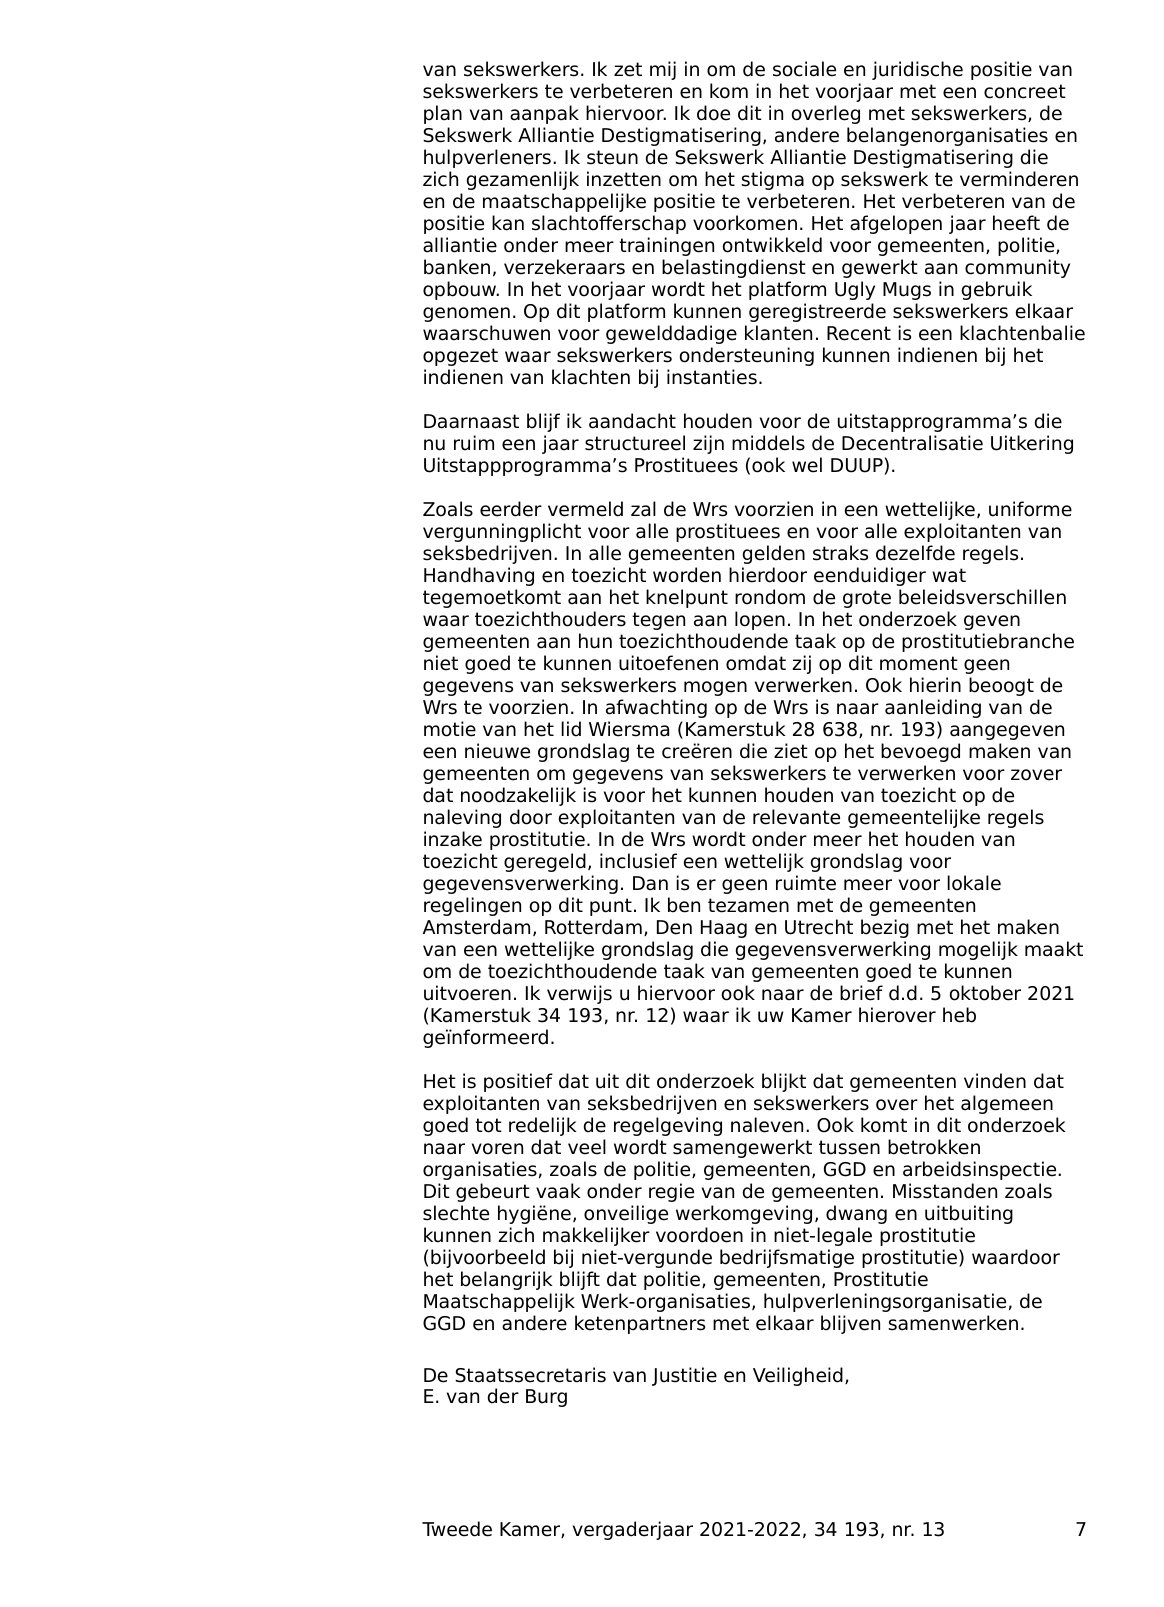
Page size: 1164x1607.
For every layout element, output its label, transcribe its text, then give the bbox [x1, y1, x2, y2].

text Zoals eerder vermeld zal de Wrs voorzien in een wettelijke, uniforme vergunningplicht voor alle prostituees en voor alle exploitanten van seksbedrijven. In alle gemeenten gelden straks dezelfde regels. Handhaving en toezicht worden hierdoor eenduidiger wat tegemoetkomt aan het knelpunt rondom de grote beleidsverschillen waar toezichthouders tegen aan lopen. In het onderzoek geven gemeenten aan hun toezichthoudende taak op de prostitutiebranche niet goed te kunnen uitoefenen omdat zij op dit moment geen gegevens van sekswerkers mogen verwerken. Ook hierin beoogt de Wrs te voorzien. In afwachting op de Wrs is naar aanleiding van de motie van het lid Wiersma (Kamerstuk 28 638, nr. 193) aangegeven een nieuwe grondslag te creëren die ziet op het bevoegd maken van gemeenten om gegevens van sekswerkers te verwerken voor zover dat noodzakelijk is voor het kunnen houden van toezicht op de naleving door exploitanten van de relevante gemeentelijke regels inzake prostitutie. In de Wrs wordt onder meer het houden van toezicht geregeld, inclusief een wettelijk grondslag voor gegevensverwerking. Dan is er geen ruimte meer voor lokale regelingen op dit punt. Ik ben tezamen met de gemeenten Amsterdam, Rotterdam, Den Haag en Utrecht bezig met het maken van een wettelijke grondslag die gegevensverwerking mogelijk maakt om de toezichthoudende taak van gemeenten goed te kunnen uitvoeren. Ik verwijs u hiervoor ook naar de brief d.d. 5 oktober 2021 (Kamerstuk 34 193, nr. 12) waar ik uw Kamer hierover heb geïnformeerd. [422, 499, 1087, 1048]
text Daarnaast blijf ik aandacht houden voor de uitstapprogramma’s die nu ruim een jaar structureel zijn middels de Decentralisatie Uitkering Uitstappprogramma’s Prostituees (ook wel DUUP). [422, 411, 1087, 477]
text van sekswerkers. Ik zet mij in om de sociale en juridische positie van sekswerkers te verbeteren en kom in het voorjaar met een concreet plan van aanpak hiervoor. Ik doe dit in overleg met sekswerkers, de Sekswerk Alliantie Destigmatisering, andere belangenorganisaties en hulpverleners. Ik steun de Sekswerk Alliantie Destigmatisering die zich gezamenlijk inzetten om het stigma op sekswerk te verminderen en de maatschappelijke positie te verbeteren. Het verbeteren van de positie kan slachtofferschap voorkomen. Het afgelopen jaar heeft de alliantie onder meer trainingen ontwikkeld voor gemeenten, politie, banken, verzekeraars en belastingdienst en gewerkt aan community opbouw. In het voorjaar wordt het platform Ugly Mugs in gebruik genomen. Op dit platform kunnen geregistreerde sekswerkers elkaar waarschuwen voor gewelddadige klanten. Recent is een klachtenbalie opgezet waar sekswerkers ondersteuning kunnen indienen bij het indienen van klachten bij instanties. [422, 59, 1087, 389]
text Het is positief dat uit dit onderzoek blijkt dat gemeenten vinden dat exploitanten van seksbedrijven en sekswerkers over het algemeen goed tot redelijk de regelgeving naleven. Ook komt in dit onderzoek naar voren dat veel wordt samengewerkt tussen betrokken organisaties, zoals de politie, gemeenten, GGD en arbeidsinspectie. Dit gebeurt vaak onder regie van de gemeenten. Misstanden zoals slechte hygiëne, onveilige werkomgeving, dwang en uitbuiting kunnen zich makkelijker voordoen in niet-legale prostitutie (bijvoorbeeld bij niet-vergunde bedrijfsmatige prostitutie) waardoor het belangrijk blijft dat politie, gemeenten, Prostitutie Maatschappelijk Werk-organisaties, hulpverleningsorganisatie, de GGD en andere ketenpartners met elkaar blijven samenwerken. [422, 1071, 1087, 1334]
text De Staatssecretaris van Justitie en Veiligheid, E. van der Burg [422, 1364, 1087, 1408]
